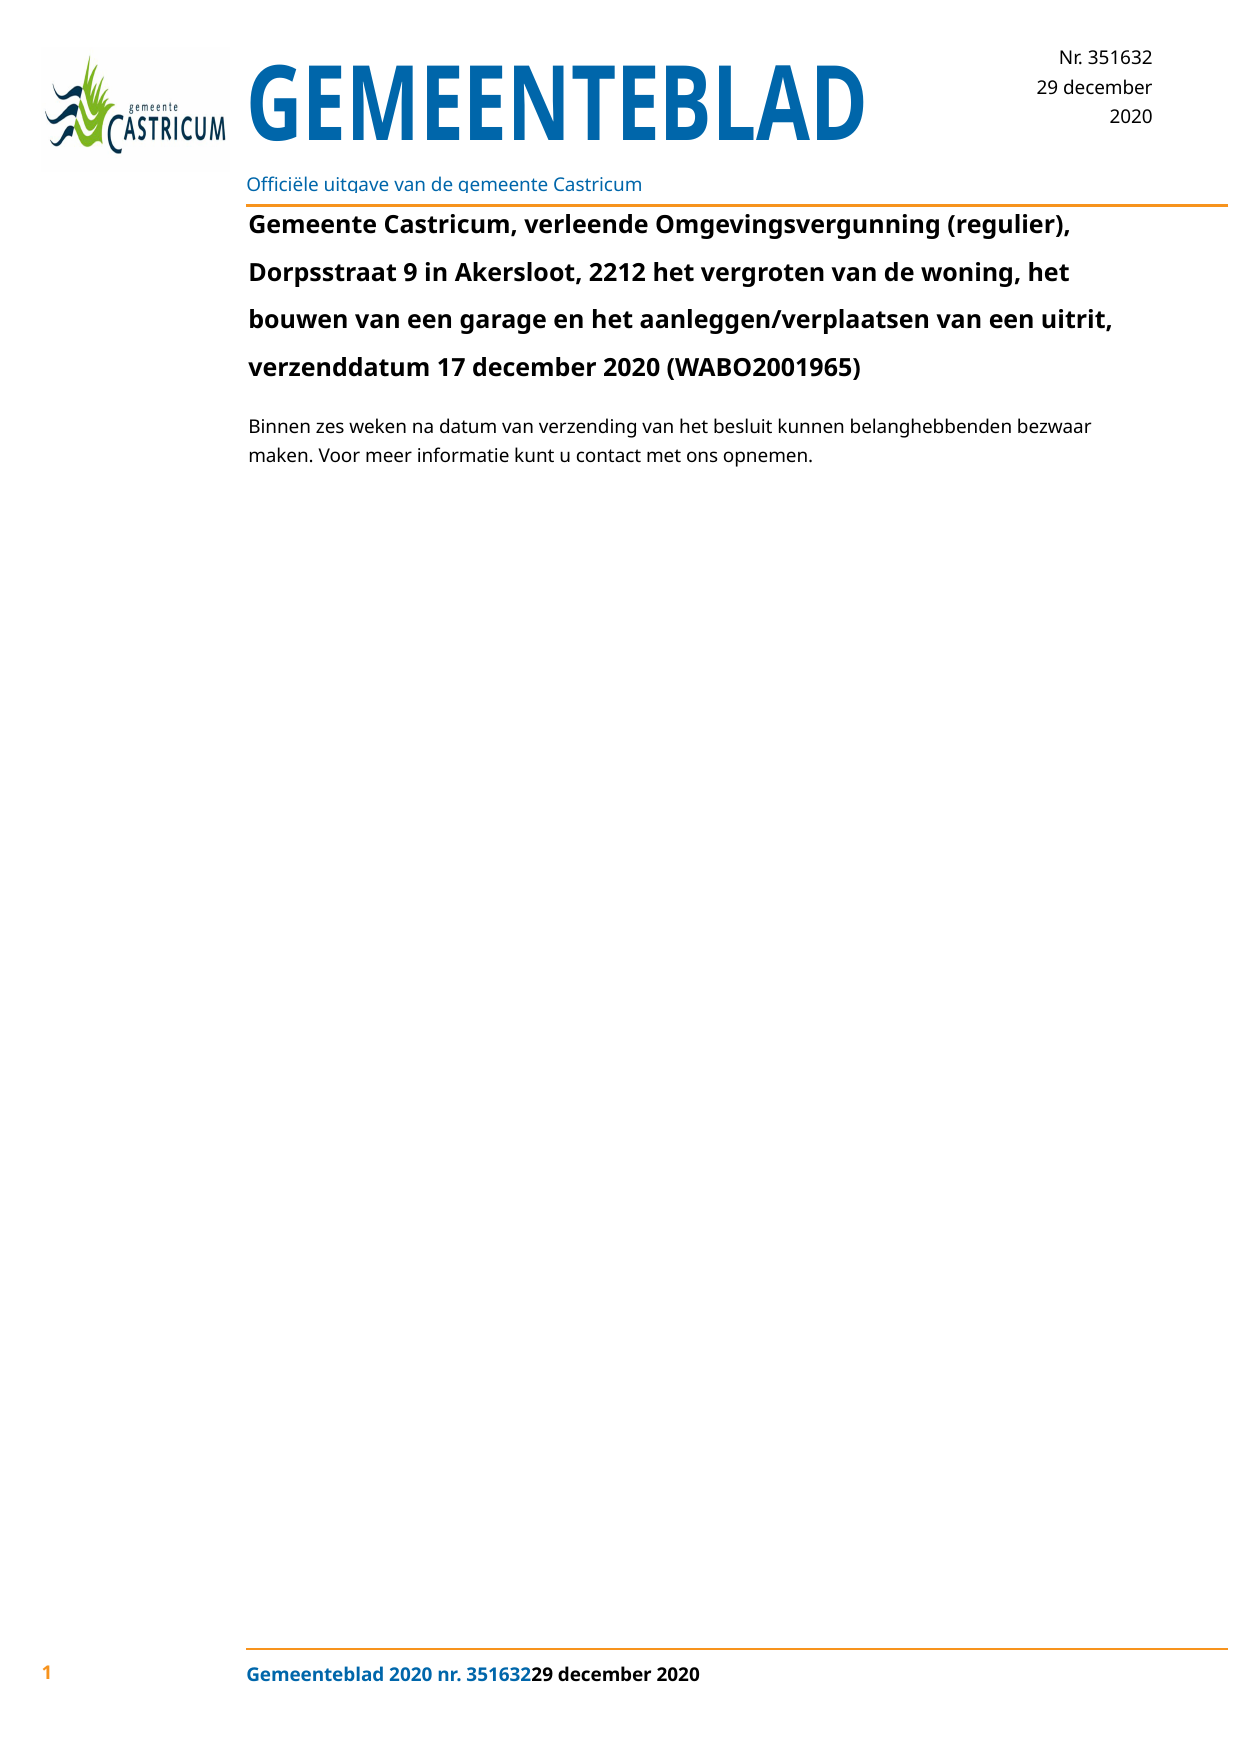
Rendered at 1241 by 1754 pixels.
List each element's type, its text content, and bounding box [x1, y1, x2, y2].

text Binnen zes weken na datum van verzending van het besluit kunnen belanghebbenden bezwaar maken. Voor meer informatie kunt u contact met ons opnemen. [248, 413, 1152, 468]
text Gemeente Castricum, verleende Omgevingsvergunning (regulier), Dorpsstraat 9 in Akersloot, 2212 het vergroten van de woning, het bouwen van een garage en het aanleggen/verplaatsen van een uitrit, verzenddatum 17 december 2020 (WABO2001965) [248, 207, 1152, 384]
picture [41, 47, 231, 172]
